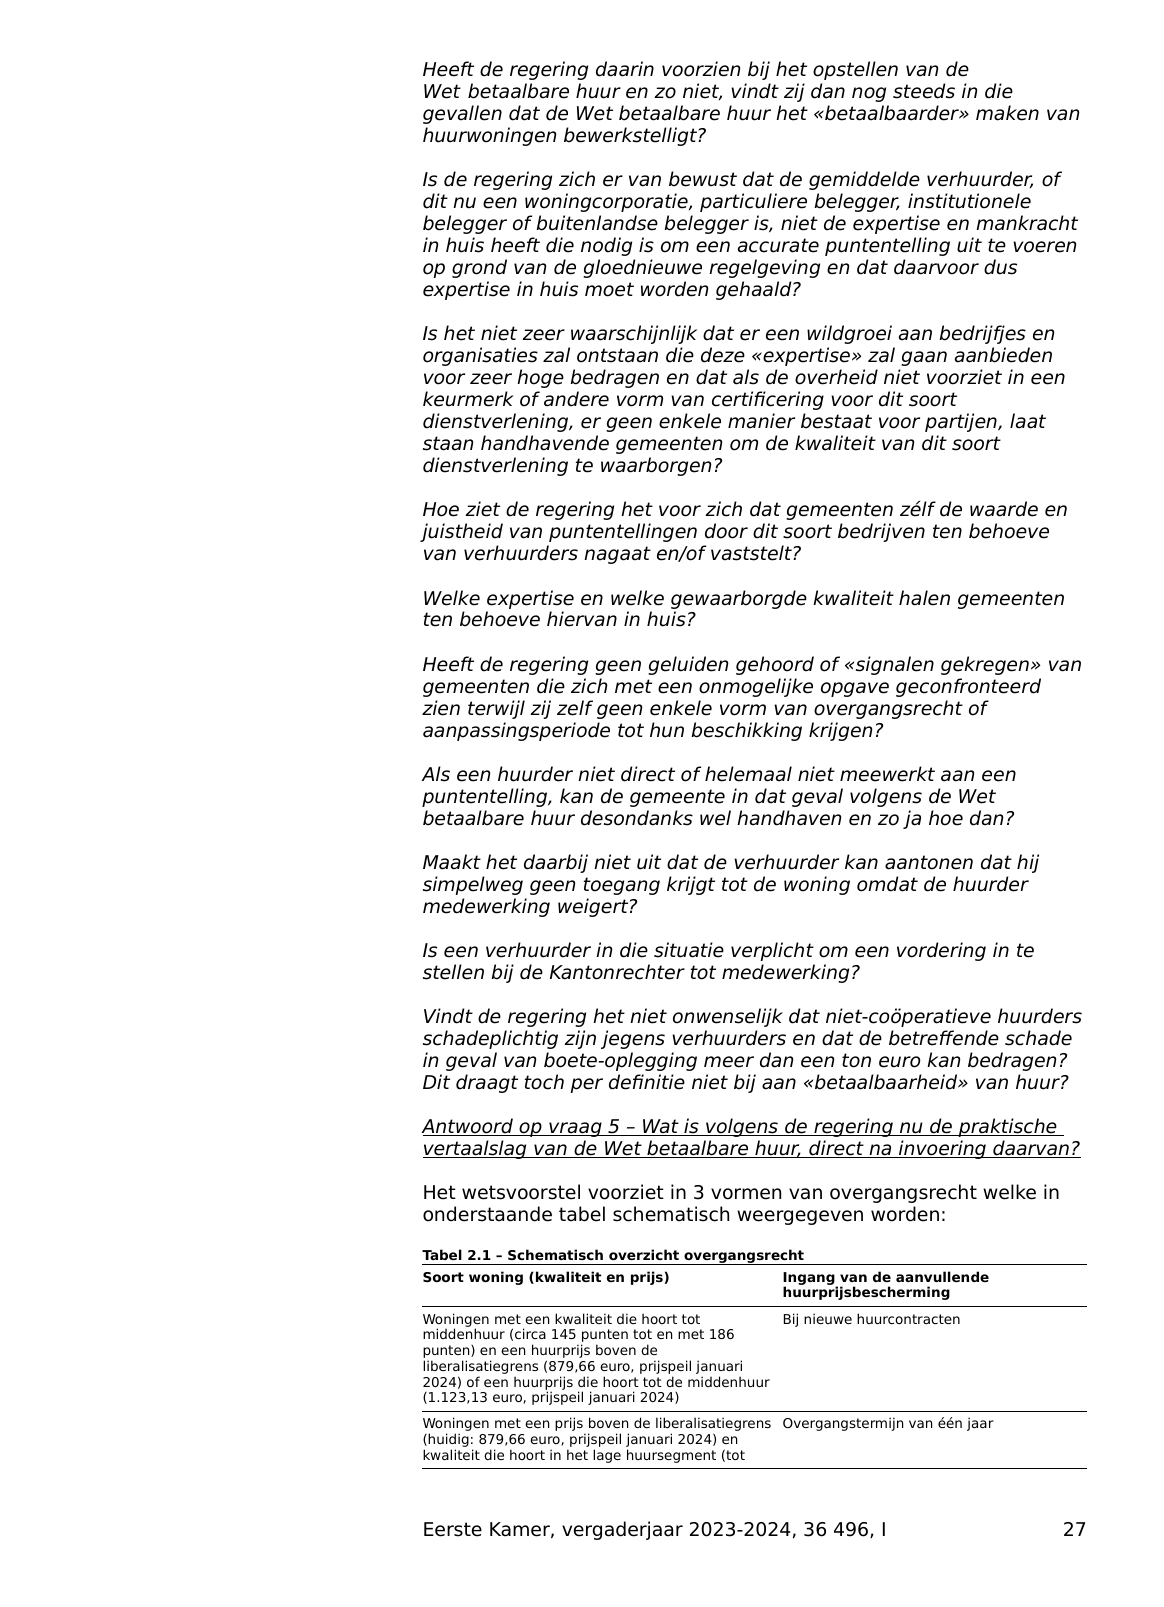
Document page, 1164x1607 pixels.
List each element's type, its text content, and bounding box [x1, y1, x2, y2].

table_cell Ingang van de aanvullende huurprijsbescherming [777, 1265, 1087, 1306]
text Als een huurder niet direct of helemaal niet meewerkt aan een puntentelling, kan de gemeente in dat geval volgens de Wet betaalbare huur desondanks wel handhaven en zo ja hoe dan? [422, 764, 1087, 829]
subtitle Antwoord op vraag 5 – Wat is volgens de regering nu de praktische vertaalslag van de Wet betaalbare huur, direct na invoering daarvan? [422, 1116, 1087, 1160]
text Heeft de regering geen geluiden gehoord of «signalen gekregen» van gemeenten die zich met een onmogelijke opgave geconfronteerd zien terwijl zij zelf geen enkele vorm van overgangsrecht of aanpassingsperiode tot hun beschikking krijgen? [422, 653, 1087, 741]
text Hoe ziet de regering het voor zich dat gemeenten zélf de waarde en juistheid van puntentellingen door dit soort bedrijven ten behoeve van verhuurders nagaat en/of vaststelt? [422, 499, 1087, 565]
table_cell Overgangstermijn van één jaar [777, 1412, 1087, 1468]
text Is het niet zeer waarschijnlijk dat er een wildgroei aan bedrijfjes en organisaties zal ontstaan die deze «expertise» zal gaan aanbieden voor zeer hoge bedragen en dat als de overheid niet voorziet in een keurmerk of andere vorm van certificering voor dit soort dienstverlening, er geen enkele manier bestaat voor partijen, laat staan handhavende gemeenten om de kwaliteit van dit soort dienstverlening te waarborgen? [422, 323, 1087, 477]
table_cell Woningen met een prijs boven de liberalisatiegrens (huidig: 879,66 euro, prijspeil januari 2024) en kwaliteit die hoort in het lage huursegment (tot [422, 1412, 777, 1468]
table_header Tabel 2.1 – Schematisch overzicht overgangsrecht [422, 1248, 1087, 1264]
table_cell Bij nieuwe huurcontracten [777, 1307, 1087, 1411]
text Het wetsvoorstel voorziet in 3 vormen van overgangsrecht welke in onderstaande tabel schematisch weergegeven worden: [422, 1182, 1087, 1226]
text Welke expertise en welke gewaarborgde kwaliteit halen gemeenten ten behoeve hiervan in huis? [422, 587, 1087, 631]
table_cell Soort woning (kwaliteit en prijs) [422, 1265, 777, 1306]
text Maakt het daarbij niet uit dat de verhuurder kan aantonen dat hij simpelweg geen toegang krijgt tot de woning omdat de huurder medewerking weigert? [422, 852, 1087, 918]
text Heeft de regering daarin voorzien bij het opstellen van de Wet betaalbare huur en zo niet, vindt zij dan nog steeds in die gevallen dat de Wet betaalbare huur het «betaalbaarder» maken van huurwoningen bewerkstelligt? [422, 59, 1087, 147]
text Vindt de regering het niet onwenselijk dat niet-coöperatieve huurders schadeplichtig zijn jegens verhuurders en dat de betreffende schade in geval van boete-oplegging meer dan een ton euro kan bedragen? Dit draagt toch per definitie niet bij aan «betaalbaarheid» van huur? [422, 1006, 1087, 1094]
table_cell Woningen met een kwaliteit die hoort tot middenhuur (circa 145 punten tot en met 186 punten) en een huurprijs boven de liberalisatiegrens (879,66 euro, prijspeil januari 2024) of een huurprijs die hoort tot de middenhuur (1.123,13 euro, prijspeil januari 2024) [422, 1307, 777, 1411]
text Is een verhuurder in die situatie verplicht om een vordering in te stellen bij de Kantonrechter tot medewerking? [422, 940, 1087, 984]
text Is de regering zich er van bewust dat de gemiddelde verhuurder, of dit nu een woningcorporatie, particuliere belegger, institutionele belegger of buitenlandse belegger is, niet de expertise en mankracht in huis heeft die nodig is om een accurate puntentelling uit te voeren op grond van de gloednieuwe regelgeving en dat daarvoor dus expertise in huis moet worden gehaald? [422, 169, 1087, 301]
